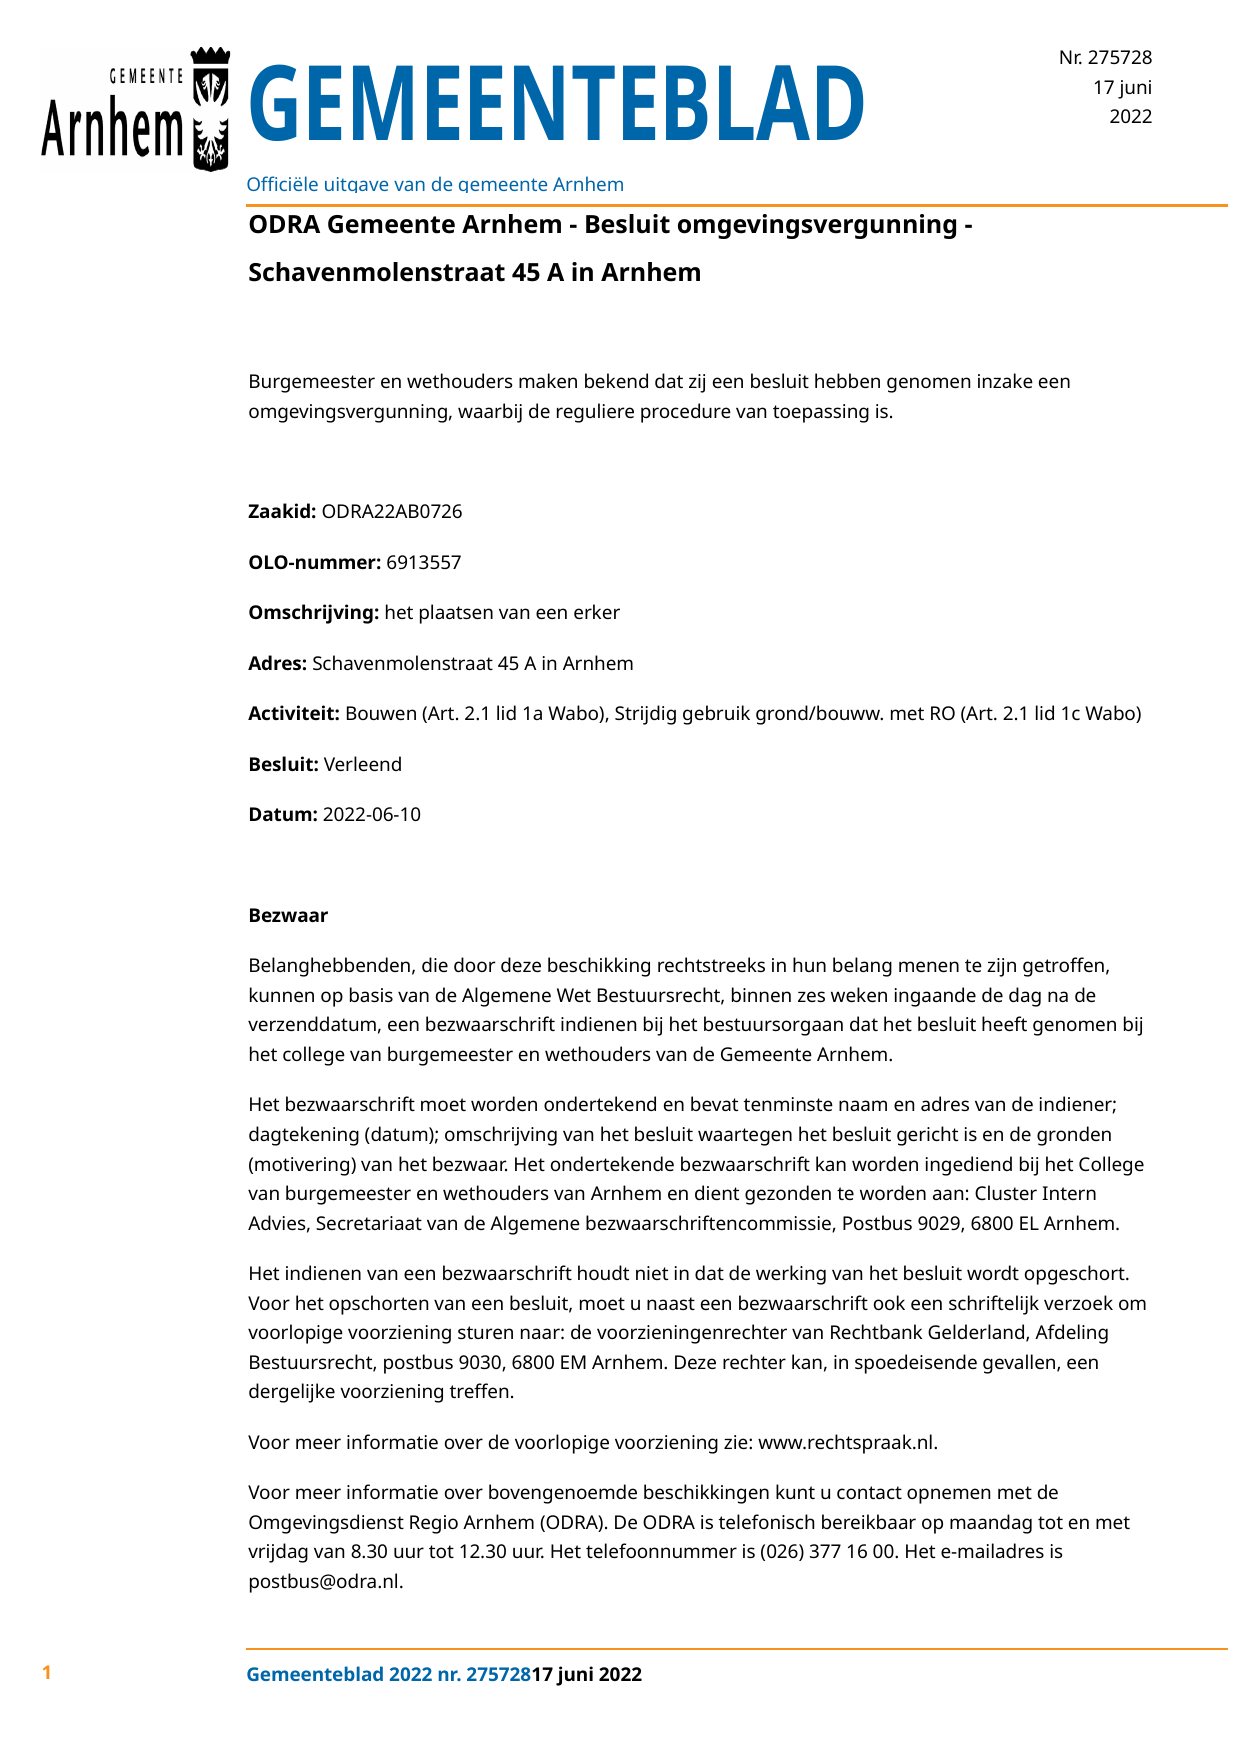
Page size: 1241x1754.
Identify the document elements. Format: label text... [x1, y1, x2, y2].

text Het indienen van een bezwaarschrift houdt niet in dat de werking van het besluit wordt opgeschort. Voor het opschorten van een besluit, moet u naast een bezwaarschrift ook een schriftelijk verzoek om voorlopige voorziening sturen naar: de voorzieningenrechter van Rechtbank Gelderland, Afdeling Bestuursrecht, postbus 9030, 6800 EM Arnhem. Deze rechter kan, in spoedeisende gevallen, een dergelijke voorziening treffen. [248, 1260, 1152, 1404]
text Activiteit: Bouwen (Art. 2.1 lid 1a Wabo), Strijdig gebruik grond/bouww. met RO (Art. 2.1 lid 1c Wabo) [248, 700, 1152, 726]
text Bezwaar [248, 902, 1152, 928]
text OLO-nummer: 6913557 [248, 549, 1152, 575]
text Voor meer informatie over bovengenoemde beschikkingen kunt u contact opnemen met de Omgevingsdienst Regio Arnhem (ODRA). De ODRA is telefonisch bereikbaar op maandag tot en met vrijdag van 8.30 uur tot 12.30 uur. Het telefoonnummer is (026) 377 16 00. Het e-mailadres is postbus@odra.nl. [248, 1479, 1152, 1594]
text ODRA Gemeente Arnhem - Besluit omgevingsvergunning - Schavenmolenstraat 45 A in Arnhem [248, 207, 1152, 288]
text Zaakid: ODRA22AB0726 [248, 499, 1152, 524]
text Adres: Schavenmolenstraat 45 A in Arnhem [248, 650, 1152, 676]
text Burgemeester en wethouders maken bekend dat zij een besluit hebben genomen inzake een omgevingsvergunning, waarbij de reguliere procedure van toepassing is. [248, 368, 1152, 424]
text Het bezwaarschrift moet worden ondertekend en bevat tenminste naam en adres van de indiener; dagtekening (datum); omschrijving van het besluit waartegen het besluit gericht is en de gronden (motivering) van het bezwaar. Het ondertekende bezwaarschrift kan worden ingediend bij het College van burgemeester en wethouders van Arnhem en dient gezonden te worden aan: Cluster Intern Advies, Secretariaat van de Algemene bezwaarschriftencommissie, Postbus 9029, 6800 EL Arnhem. [248, 1092, 1152, 1236]
text Besluit: Verleend [248, 751, 1152, 777]
text Omschrijving: het plaatsen van een erker [248, 599, 1152, 625]
picture [41, 47, 231, 172]
text Belanghebbenden, die door deze beschikking rechtstreeks in hun belang menen te zijn getroffen, kunnen op basis van de Algemene Wet Bestuursrecht, binnen zes weken ingaande de dag na de verzenddatum, een bezwaarschrift indienen bij het bestuursorgaan dat het besluit heeft genomen bij het college van burgemeester en wethouders van de Gemeente Arnhem. [248, 952, 1152, 1067]
text Voor meer informatie over de voorlopige voorziening zie: www.rechtspraak.nl. [248, 1429, 1152, 1455]
text Datum: 2022-06-10 [248, 801, 1152, 827]
